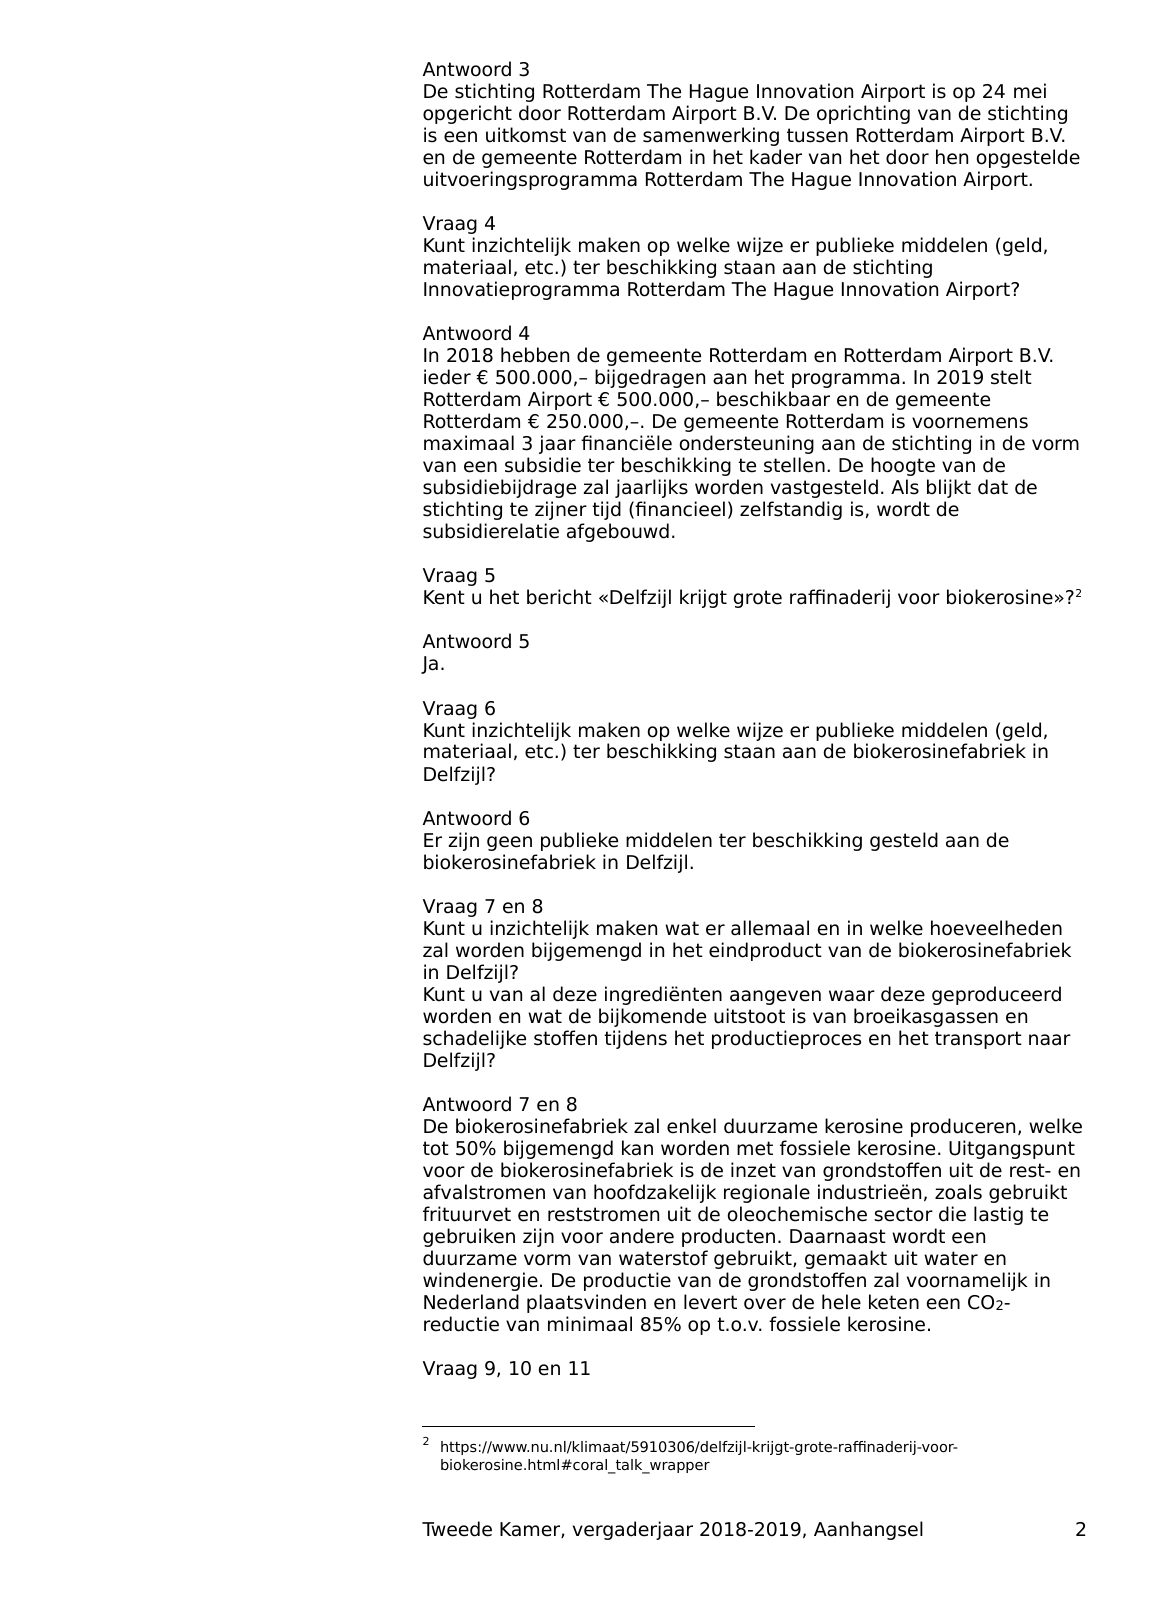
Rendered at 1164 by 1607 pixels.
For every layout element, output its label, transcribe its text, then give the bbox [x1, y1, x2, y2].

text Vraag 7 en 8 [422, 896, 1087, 918]
text Kunt u inzichtelijk maken wat er allemaal en in welke hoeveelheden zal worden bijgemengd in het eindproduct van de biokerosinefabriek in Delfzijl? [422, 918, 1087, 984]
text Ja. [422, 653, 1087, 675]
text Kunt inzichtelijk maken op welke wijze er publieke middelen (geld, materiaal, etc.) ter beschikking staan aan de biokerosinefabriek in Delfzijl? [422, 719, 1087, 785]
text Er zijn geen publieke middelen ter beschikking gesteld aan de biokerosinefabriek in Delfzijl. [422, 829, 1087, 873]
text Kunt inzichtelijk maken op welke wijze er publieke middelen (geld, materiaal, etc.) ter beschikking staan aan de stichting Innovatieprogramma Rotterdam The Hague Innovation Airport? [422, 235, 1087, 301]
text Antwoord 4 [422, 323, 1087, 345]
text Vraag 5 [422, 565, 1087, 587]
text Kunt u van al deze ingrediënten aangeven waar deze geproduceerd worden en wat de bijkomende uitstoot is van broeikasgassen en schadelijke stoffen tijdens het productieproces en het transport naar Delfzijl? [422, 984, 1087, 1072]
text In 2018 hebben de gemeente Rotterdam en Rotterdam Airport B.V. ieder € 500.000,– bijgedragen aan het programma. In 2019 stelt Rotterdam Airport € 500.000,– beschikbaar en de gemeente Rotterdam € 250.000,–. De gemeente Rotterdam is voornemens maximaal 3 jaar financiële ondersteuning aan de stichting in de vorm van een subsidie ter beschikking te stellen. De hoogte van de subsidiebijdrage zal jaarlijks worden vastgesteld. Als blijkt dat de stichting te zijner tijd (financieel) zelfstandig is, wordt de subsidierelatie afgebouwd. [422, 345, 1087, 543]
text Antwoord 3 [422, 59, 1087, 81]
text Vraag 9, 10 en 11 [422, 1358, 1087, 1380]
text Antwoord 6 [422, 808, 1087, 829]
text Antwoord 5 [422, 631, 1087, 653]
text De stichting Rotterdam The Hague Innovation Airport is op 24 mei opgericht door Rotterdam Airport B.V. De oprichting van de stichting is een uitkomst van de samenwerking tussen Rotterdam Airport B.V. en de gemeente Rotterdam in het kader van het door hen opgestelde uitvoeringsprogramma Rotterdam The Hague Innovation Airport. [422, 81, 1087, 191]
text https://www.nu.nl/klimaat/5910306/delfzijl-krijgt-grote-raffinaderij-voor-biokerosine.html#coral_talk_wrapper [422, 1435, 1087, 1474]
text Vraag 4 [422, 213, 1087, 235]
text Antwoord 7 en 8 [422, 1094, 1087, 1116]
text Vraag 6 [422, 697, 1087, 719]
text De biokerosinefabriek zal enkel duurzame kerosine produceren, welke tot 50% bijgemengd kan worden met fossiele kerosine. Uitgangspunt voor de biokerosinefabriek is de inzet van grondstoffen uit de rest- en afvalstromen van hoofdzakelijk regionale industrieën, zoals gebruikt frituurvet en reststromen uit de oleochemische sector die lastig te gebruiken zijn voor andere producten. Daarnaast wordt een duurzame vorm van waterstof gebruikt, gemaakt uit water en windenergie. De productie van de grondstoffen zal voornamelijk in Nederland plaatsvinden en levert over de hele keten een CO2-reductie van minimaal 85% op t.o.v. fossiele kerosine. [422, 1116, 1087, 1336]
text Kent u het bericht «Delfzijl krijgt grote raffinaderij voor biokerosine»? [422, 587, 1087, 609]
